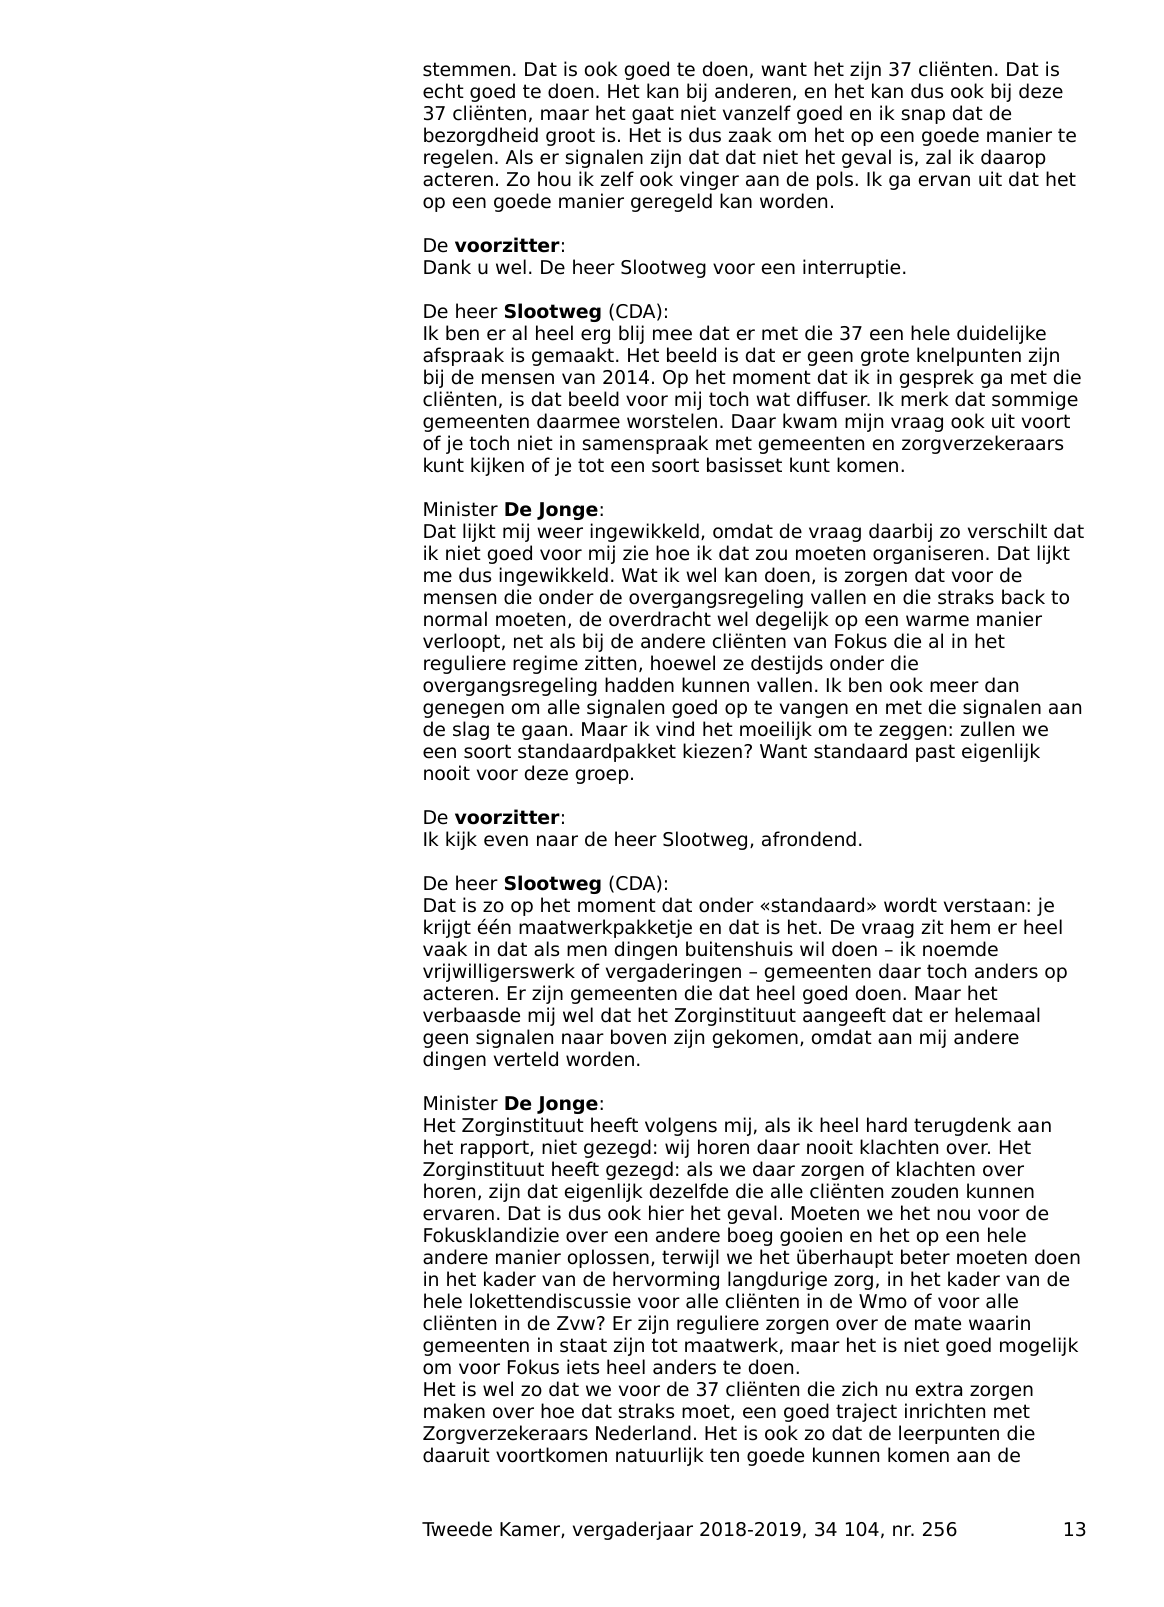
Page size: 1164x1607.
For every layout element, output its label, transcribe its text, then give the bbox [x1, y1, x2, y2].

text Het Zorginstituut heeft volgens mij, als ik heel hard terugdenk aan het rapport, niet gezegd: wij horen daar nooit klachten over. Het Zorginstituut heeft gezegd: als we daar zorgen of klachten over horen, zijn dat eigenlijk dezelfde die alle cliënten zouden kunnen ervaren. Dat is dus ook hier het geval. Moeten we het nou voor de Fokusklandizie over een andere boeg gooien en het op een hele andere manier oplossen, terwijl we het überhaupt beter moeten doen in het kader van de hervorming langdurige zorg, in het kader van de hele lokettendiscussie voor alle cliënten in de Wmo of voor alle cliënten in de Zvw? Er zijn reguliere zorgen over de mate waarin gemeenten in staat zijn tot maatwerk, maar het is niet goed mogelijk om voor Fokus iets heel anders te doen. [422, 1115, 1087, 1379]
text Ik ben er al heel erg blij mee dat er met die 37 een hele duidelijke afspraak is gemaakt. Het beeld is dat er geen grote knelpunten zijn bij de mensen van 2014. Op het moment dat ik in gesprek ga met die cliënten, is dat beeld voor mij toch wat diffuser. Ik merk dat sommige gemeenten daarmee worstelen. Daar kwam mijn vraag ook uit voort of je toch niet in samenspraak met gemeenten en zorgverzekeraars kunt kijken of je tot een soort basisset kunt komen. [422, 323, 1087, 477]
text De voorzitter: [422, 807, 1087, 829]
text Minister De Jonge: [422, 499, 1087, 521]
text Dat lijkt mij weer ingewikkeld, omdat de vraag daarbij zo verschilt dat ik niet goed voor mij zie hoe ik dat zou moeten organiseren. Dat lijkt me dus ingewikkeld. Wat ik wel kan doen, is zorgen dat voor de mensen die onder de overgangsregeling vallen en die straks back to normal moeten, de overdracht wel degelijk op een warme manier verloopt, net als bij de andere cliënten van Fokus die al in het reguliere regime zitten, hoewel ze destijds onder die overgangsregeling hadden kunnen vallen. Ik ben ook meer dan genegen om alle signalen goed op te vangen en met die signalen aan de slag te gaan. Maar ik vind het moeilijk om te zeggen: zullen we een soort standaardpakket kiezen? Want standaard past eigenlijk nooit voor deze groep. [422, 521, 1087, 785]
text De voorzitter: [422, 235, 1087, 257]
text De heer Slootweg (CDA): [422, 301, 1087, 323]
text Minister De Jonge: [422, 1093, 1087, 1115]
text Het is wel zo dat we voor de 37 cliënten die zich nu extra zorgen maken over hoe dat straks moet, een goed traject inrichten met Zorgverzekeraars Nederland. Het is ook zo dat de leerpunten die daaruit voortkomen natuurlijk ten goede kunnen komen aan de [422, 1379, 1087, 1467]
text Dat is zo op het moment dat onder «standaard» wordt verstaan: je krijgt één maatwerkpakketje en dat is het. De vraag zit hem er heel vaak in dat als men dingen buitenshuis wil doen – ik noemde vrijwilligerswerk of vergaderingen – gemeenten daar toch anders op acteren. Er zijn gemeenten die dat heel goed doen. Maar het verbaasde mij wel dat het Zorginstituut aangeeft dat er helemaal geen signalen naar boven zijn gekomen, omdat aan mij andere dingen verteld worden. [422, 895, 1087, 1071]
text stemmen. Dat is ook goed te doen, want het zijn 37 cliënten. Dat is echt goed te doen. Het kan bij anderen, en het kan dus ook bij deze 37 cliënten, maar het gaat niet vanzelf goed en ik snap dat de bezorgdheid groot is. Het is dus zaak om het op een goede manier te regelen. Als er signalen zijn dat dat niet het geval is, zal ik daarop acteren. Zo hou ik zelf ook vinger aan de pols. Ik ga ervan uit dat het op een goede manier geregeld kan worden. [422, 59, 1087, 213]
text Dank u wel. De heer Slootweg voor een interruptie. [422, 257, 1087, 279]
text Ik kijk even naar de heer Slootweg, afrondend. [422, 829, 1087, 851]
text De heer Slootweg (CDA): [422, 873, 1087, 895]
